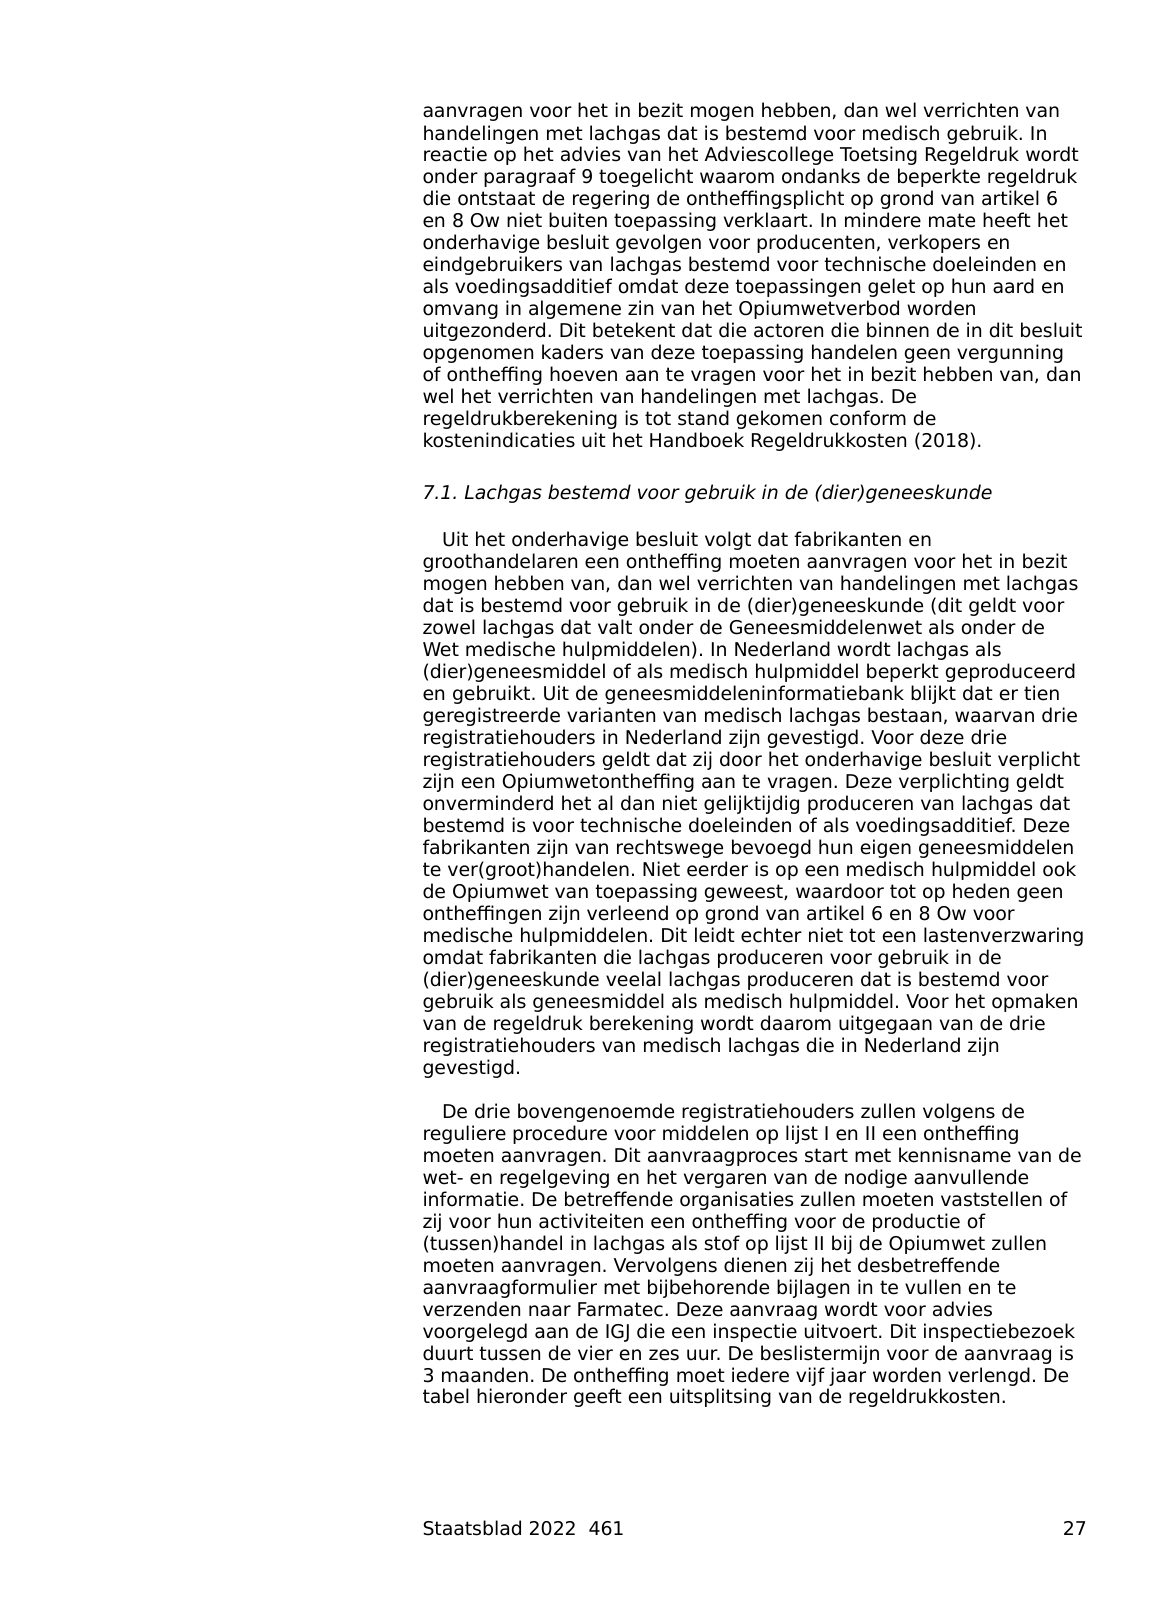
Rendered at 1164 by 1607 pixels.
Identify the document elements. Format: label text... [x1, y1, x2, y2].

text De drie bovengenoemde registratiehouders zullen volgens de reguliere procedure voor middelen op lijst I en II een ontheffing moeten aanvragen. Dit aanvraagproces start met kennisname van de wet- en regelgeving en het vergaren van de nodige aanvullende informatie. De betreffende organisaties zullen moeten vaststellen of zij voor hun activiteiten een ontheffing voor de productie of (tussen)handel in lachgas als stof op lijst II bij de Opiumwet zullen moeten aanvragen. Vervolgens dienen zij het desbetreffende aanvraagformulier met bijbehorende bijlagen in te vullen en te verzenden naar Farmatec. Deze aanvraag wordt voor advies voorgelegd aan de IGJ die een inspectie uitvoert. Dit inspectiebezoek duurt tussen de vier en zes uur. De beslistermijn voor de aanvraag is 3 maanden. De ontheffing moet iedere vijf jaar worden verlengd. De tabel hieronder geeft een uitsplitsing van de regeldrukkosten. [422, 1101, 1087, 1408]
text Uit het onderhavige besluit volgt dat fabrikanten en groothandelaren een ontheffing moeten aanvragen voor het in bezit mogen hebben van, dan wel verrichten van handelingen met lachgas dat is bestemd voor gebruik in de (dier)geneeskunde (dit geldt voor zowel lachgas dat valt onder de Geneesmiddelenwet als onder de Wet medische hulpmiddelen). In Nederland wordt lachgas als (dier)geneesmiddel of als medisch hulpmiddel beperkt geproduceerd en gebruikt. Uit de geneesmiddeleninformatiebank blijkt dat er tien geregistreerde varianten van medisch lachgas bestaan, waarvan drie registratiehouders in Nederland zijn gevestigd. Voor deze drie registratiehouders geldt dat zij door het onderhavige besluit verplicht zijn een Opiumwetontheffing aan te vragen. Deze verplichting geldt onverminderd het al dan niet gelijktijdig produceren van lachgas dat bestemd is voor technische doeleinden of als voedingsadditief. Deze fabrikanten zijn van rechtswege bevoegd hun eigen geneesmiddelen te ver(groot)handelen. Niet eerder is op een medisch hulpmiddel ook de Opiumwet van toepassing geweest, waardoor tot op heden geen ontheffingen zijn verleend op grond van artikel 6 en 8 Ow voor medische hulpmiddelen. Dit leidt echter niet tot een lastenverzwaring omdat fabrikanten die lachgas produceren voor gebruik in de (dier)geneeskunde veelal lachgas produceren dat is bestemd voor gebruik als geneesmiddel als medisch hulpmiddel. Voor het opmaken van de regeldruk berekening wordt daarom uitgegaan van de drie registratiehouders van medisch lachgas die in Nederland zijn gevestigd. [422, 529, 1087, 1078]
subtitle 7.1. Lachgas bestemd voor gebruik in de (dier)geneeskunde [422, 482, 1087, 504]
text aanvragen voor het in bezit mogen hebben, dan wel verrichten van handelingen met lachgas dat is bestemd voor medisch gebruik. In reactie op het advies van het Adviescollege Toetsing Regeldruk wordt onder paragraaf 9 toegelicht waarom ondanks de beperkte regeldruk die ontstaat de regering de ontheffingsplicht op grond van artikel 6 en 8 Ow niet buiten toepassing verklaart. In mindere mate heeft het onderhavige besluit gevolgen voor producenten, verkopers en eindgebruikers van lachgas bestemd voor technische doeleinden en als voedingsadditief omdat deze toepassingen gelet op hun aard en omvang in algemene zin van het Opiumwetverbod worden uitgezonderd. Dit betekent dat die actoren die binnen de in dit besluit opgenomen kaders van deze toepassing handelen geen vergunning of ontheffing hoeven aan te vragen voor het in bezit hebben van, dan wel het verrichten van handelingen met lachgas. De regeldrukberekening is tot stand gekomen conform de kostenindicaties uit het Handboek Regeldrukkosten (2018). [422, 100, 1087, 452]
